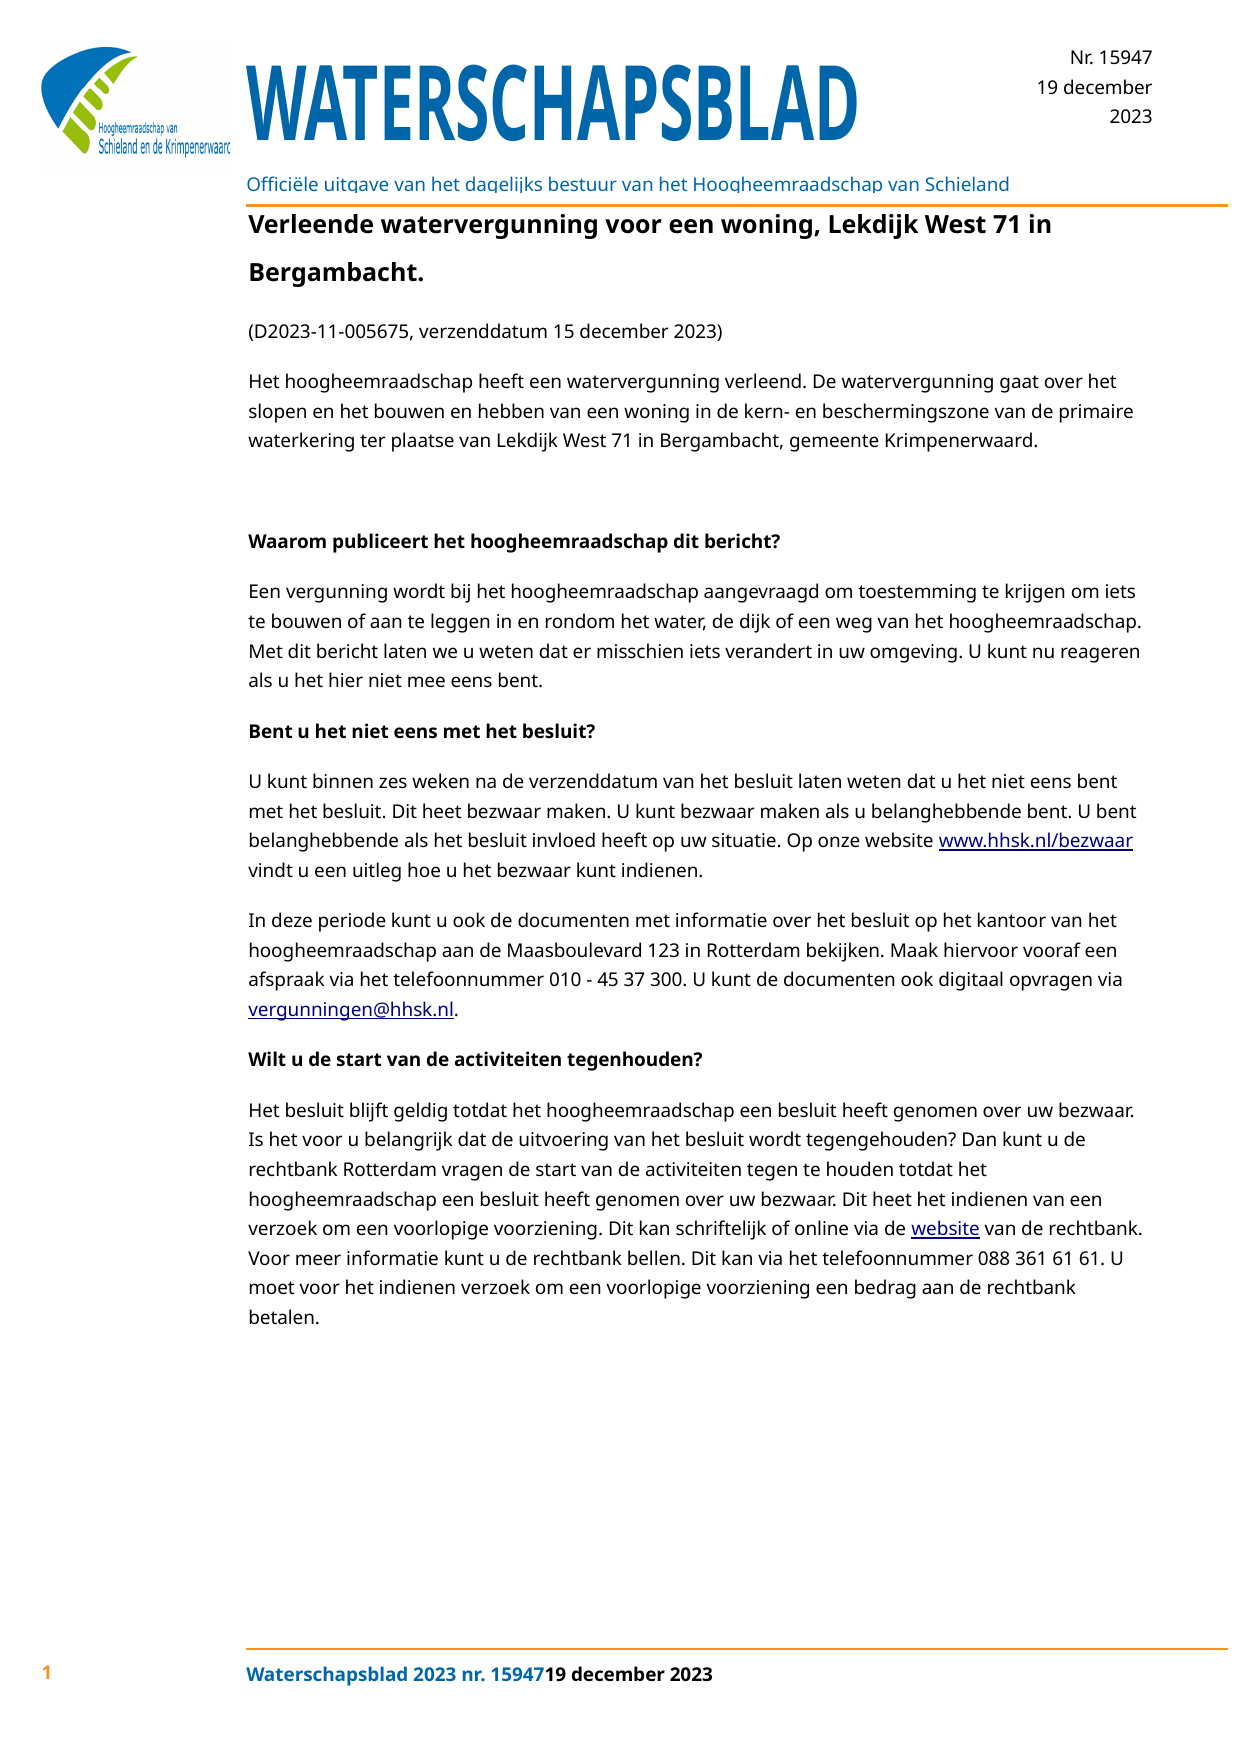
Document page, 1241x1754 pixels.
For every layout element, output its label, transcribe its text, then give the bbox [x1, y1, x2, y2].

picture [41, 47, 231, 172]
text Wilt u de start van de activiteiten tegenhouden? [248, 1047, 1152, 1072]
text In deze periode kunt u ook de documenten met informatie over het besluit op het kantoor van het hoogheemraadschap aan de Maasboulevard 123 in Rotterdam bekijken. Maak hiervoor vooraf een afspraak via het telefoonnummer 010 - 45 37 300. U kunt de documenten ook digitaal opvragen via vergunningen@hhsk.nl. [248, 907, 1152, 1022]
text Waarom publiceert het hoogheemraadschap dit bericht? [248, 528, 1152, 554]
text Het besluit blijft geldig totdat het hoogheemraadschap een besluit heeft genomen over uw bezwaar. Is het voor u belangrijk dat de uitvoering van het besluit wordt tegengehouden? Dan kunt u de rechtbank Rotterdam vragen de start van de activiteiten tegen te houden totdat het hoogheemraadschap een besluit heeft genomen over uw bezwaar. Dit heet het indienen van een verzoek om een voorlopige voorziening. Dit kan schriftelijk of online via de website van de rechtbank. Voor meer informatie kunt u de rechtbank bellen. Dit kan via het telefoonnummer 088 361 61 61. U moet voor het indienen verzoek om een voorlopige voorziening een bedrag aan de rechtbank betalen. [248, 1097, 1152, 1330]
text Verleende watervergunning voor een woning, Lekdijk West 71 in Bergambacht. [248, 207, 1152, 288]
text Een vergunning wordt bij het hoogheemraadschap aangevraagd om toestemming te krijgen om iets te bouwen of aan te leggen in en rondom het water, de dijk of een weg van het hoogheemraadschap. Met dit bericht laten we u weten dat er misschien iets verandert in uw omgeving. U kunt nu reageren als u het hier niet mee eens bent. [248, 579, 1152, 693]
text U kunt binnen zes weken na de verzenddatum van het besluit laten weten dat u het niet eens bent met het besluit. Dit heet bezwaar maken. U kunt bezwaar maken als u belanghebbende bent. U bent belanghebbende als het besluit invloed heeft op uw situatie. Op onze website www.hhsk.nl/bezwaar vindt u een uitleg hoe u het bezwaar kunt indienen. [248, 768, 1152, 883]
text (D2023-11-005675, verzenddatum 15 december 2023) [248, 318, 1152, 344]
text Het hoogheemraadschap heeft een watervergunning verleend. De watervergunning gaat over het slopen en het bouwen en hebben van een woning in de kern- en beschermingszone van de primaire waterkering ter plaatse van Lekdijk West 71 in Bergambacht, gemeente Krimpenerwaard. [248, 368, 1152, 453]
text Bent u het niet eens met het besluit? [248, 718, 1152, 744]
